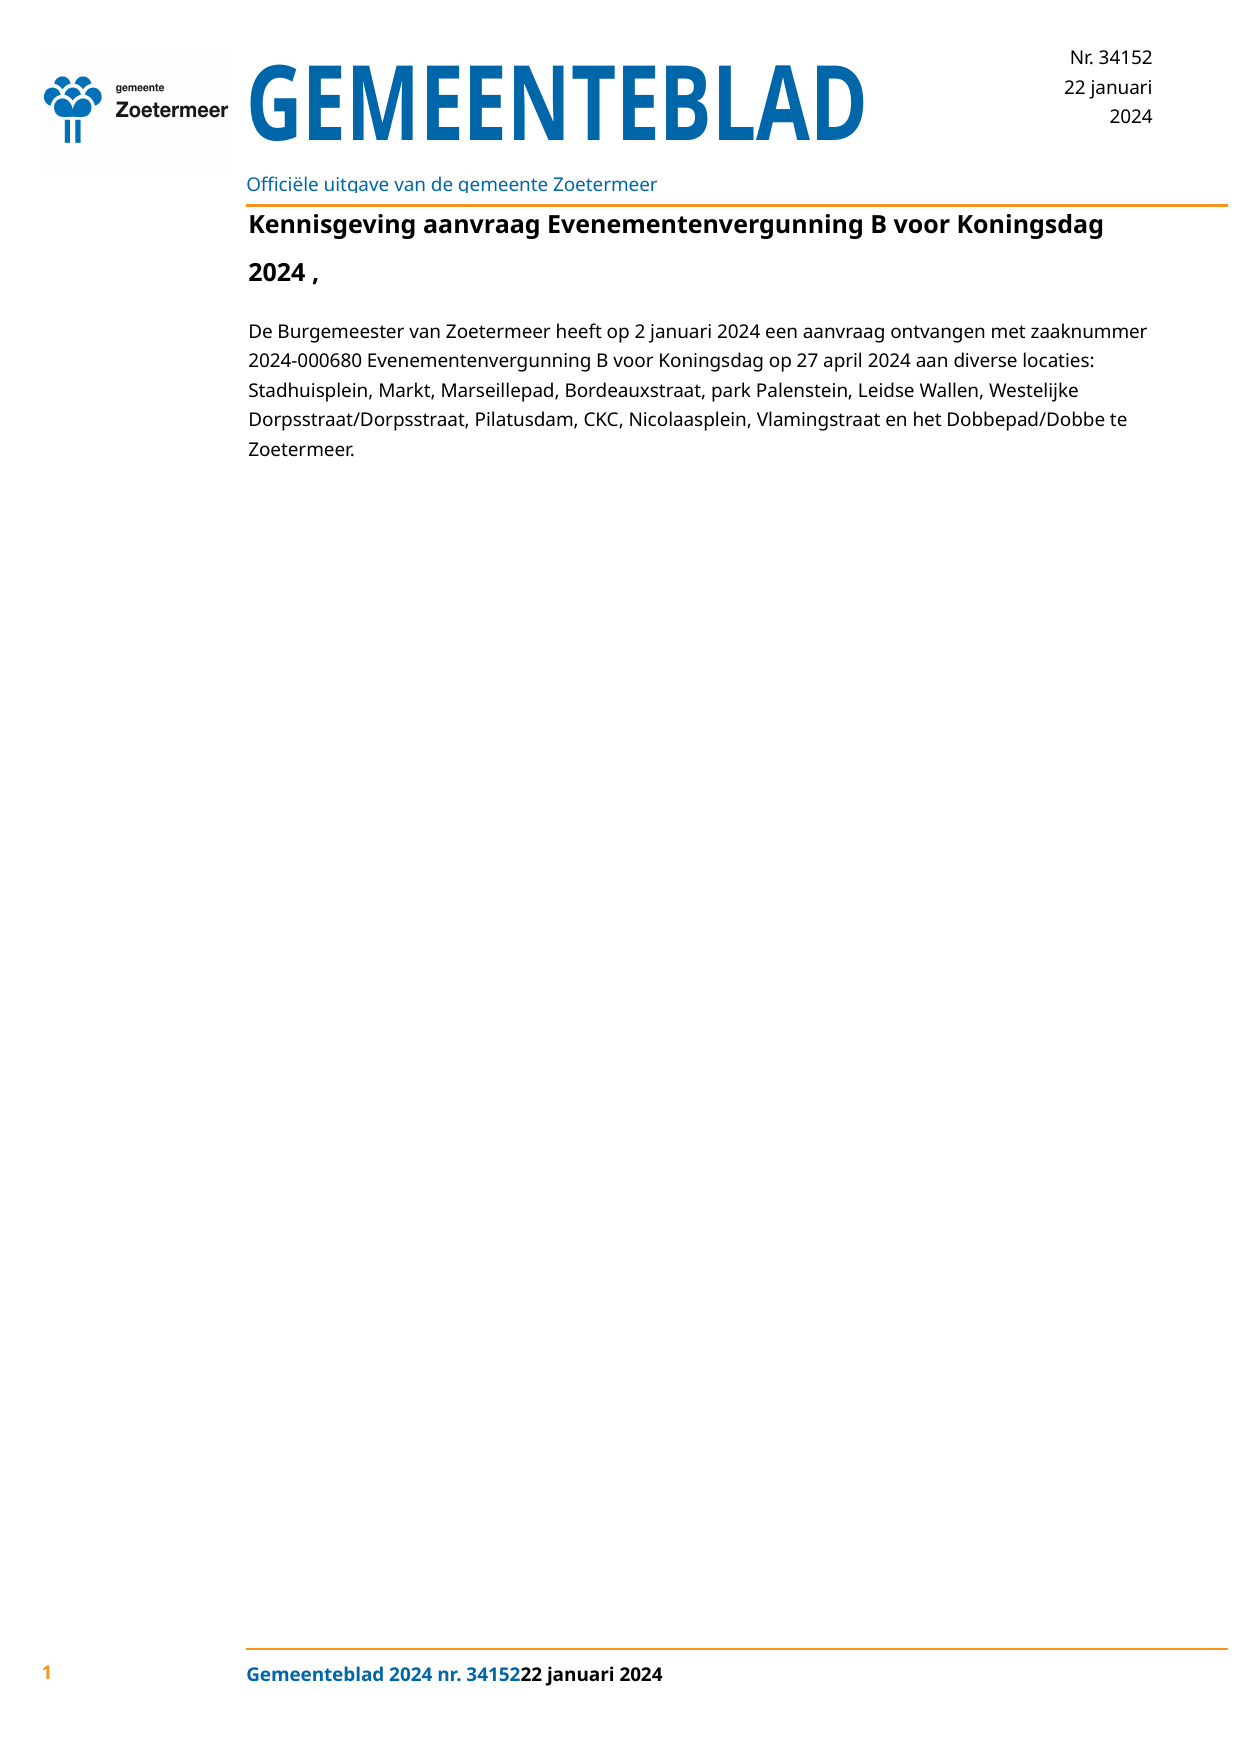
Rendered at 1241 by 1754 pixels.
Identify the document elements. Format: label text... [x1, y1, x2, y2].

text Kennisgeving aanvraag Evenementenvergunning B voor Koningsdag 2024 , [248, 207, 1152, 288]
text De Burgemeester van Zoetermeer heeft op 2 januari 2024 een aanvraag ontvangen met zaaknummer 2024-000680 Evenementenvergunning B voor Koningsdag op 27 april 2024 aan diverse locaties: Stadhuisplein, Markt, Marseillepad, Bordeauxstraat, park Palenstein, Leidse Wallen, Westelijke Dorpsstraat/Dorpsstraat, Pilatusdam, CKC, Nicolaasplein, Vlamingstraat en het Dobbepad/Dobbe te Zoetermeer. [248, 318, 1152, 462]
picture [41, 47, 231, 172]
